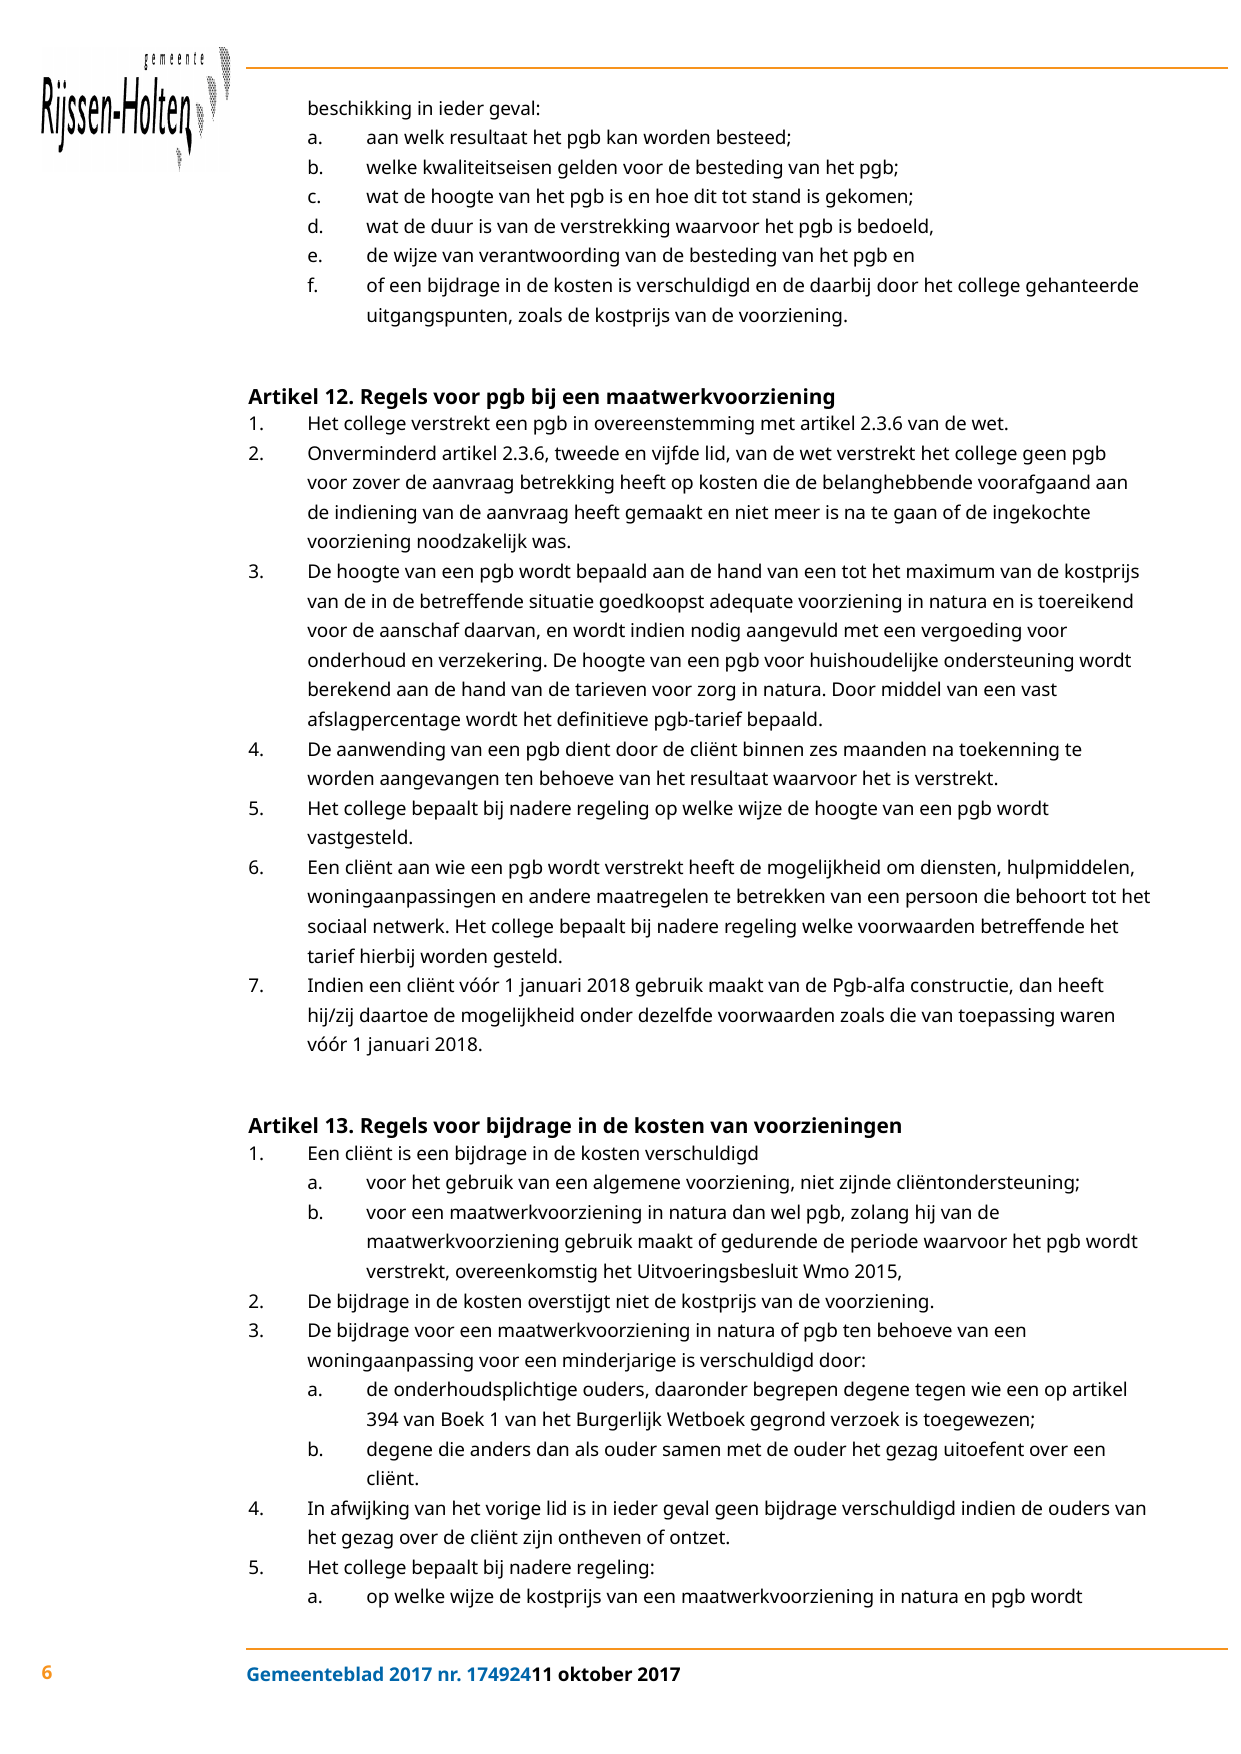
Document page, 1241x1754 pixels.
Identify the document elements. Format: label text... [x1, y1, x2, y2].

list welke kwaliteitseisen gelden voor de besteding van het pgb; [307, 154, 1152, 180]
list Het college verstrekt een pgb in overeenstemming met artikel 2.3.6 van de wet. [248, 410, 1152, 436]
list degene die anders dan als ouder samen met de ouder het gezag uitoefent over een cliënt. [307, 1436, 1152, 1491]
list Het college bepaalt bij nadere regeling op welke wijze de hoogte van een pgb wordt vastgesteld. [248, 795, 1152, 850]
list of een bijdrage in de kosten is verschuldigd en de daarbij door het college gehanteerde uitgangspunten, zoals de kostprijs van de voorziening. [307, 272, 1152, 328]
list de wijze van verantwoording van de besteding van het pgb en [307, 243, 1152, 268]
list op welke wijze de kostprijs van een maatwerkvoorziening in natura en pgb wordt [307, 1584, 1152, 1609]
list de onderhoudsplichtige ouders, daaronder begrepen degene tegen wie een op artikel 394 van Boek 1 van het Burgerlijk Wetboek gegrond verzoek is toegewezen; [307, 1377, 1152, 1432]
list Onverminderd artikel 2.3.6, tweede en vijfde lid, van de wet verstrekt het college geen pgb voor zover de aanvraag betrekking heeft op kosten die de belanghebbende voorafgaand aan de indiening van de aanvraag heeft gemaakt en niet meer is na te gaan of de ingekochte voorziening noodzakelijk was. [248, 440, 1152, 554]
text Artikel 13. Regels voor bijdrage in de kosten van voorzieningen [248, 1112, 1152, 1140]
list voor het gebruik van een algemene voorziening, niet zijnde cliëntondersteuning; [307, 1169, 1152, 1195]
list Een cliënt aan wie een pgb wordt verstrekt heeft de mogelijkheid om diensten, hulpmiddelen, woningaanpassingen en andere maatregelen te betrekken van een persoon die behoort tot het sociaal netwerk. Het college bepaalt bij nadere regeling welke voorwaarden betreffende het tarief hierbij worden gesteld. [248, 854, 1152, 968]
list Een cliënt is een bijdrage in de kosten verschuldigd [248, 1140, 1152, 1166]
list beschikking in ieder geval: [248, 95, 1152, 121]
list wat de duur is van de verstrekking waarvoor het pgb is bedoeld, [307, 213, 1152, 239]
list aan welk resultaat het pgb kan worden besteed; [307, 124, 1152, 150]
picture [41, 47, 231, 172]
list De aanwending van een pgb dient door de cliënt binnen zes maanden na toekenning te worden aangevangen ten behoeve van het resultaat waarvoor het is verstrekt. [248, 736, 1152, 791]
list Indien een cliënt vóór 1 januari 2018 gebruik maakt van de Pgb-alfa constructie, dan heeft hij/zij daartoe de mogelijkheid onder dezelfde voorwaarden zoals die van toepassing waren vóór 1 januari 2018. [248, 972, 1152, 1057]
list De hoogte van een pgb wordt bepaald aan de hand van een tot het maximum van de kostprijs van de in de betreffende situatie goedkoopst adequate voorziening in natura en is toereikend voor de aanschaf daarvan, en wordt indien nodig aangevuld met een vergoeding voor onderhoud en verzekering. De hoogte van een pgb voor huishoudelijke ondersteuning wordt berekend aan de hand van de tarieven voor zorg in natura. Door middel van een vast afslagpercentage wordt het definitieve pgb-tarief bepaald. [248, 558, 1152, 732]
list voor een maatwerkvoorziening in natura dan wel pgb, zolang hij van de maatwerkvoorziening gebruik maakt of gedurende de periode waarvoor het pgb wordt verstrekt, overeenkomstig het Uitvoeringsbesluit Wmo 2015, [307, 1199, 1152, 1284]
list De bijdrage voor een maatwerkvoorziening in natura of pgb ten behoeve van een woningaanpassing voor een minderjarige is verschuldigd door: [248, 1317, 1152, 1373]
list De bijdrage in de kosten overstijgt niet de kostprijs van de voorziening. [248, 1288, 1152, 1314]
list Het college bepaalt bij nadere regeling: [248, 1554, 1152, 1580]
text Artikel 12. Regels voor pgb bij een maatwerkvoorziening [248, 382, 1152, 410]
list In afwijking van het vorige lid is in ieder geval geen bijdrage verschuldigd indien de ouders van het gezag over de cliënt zijn ontheven of ontzet. [248, 1495, 1152, 1550]
list wat de hoogte van het pgb is en hoe dit tot stand is gekomen; [307, 183, 1152, 209]
